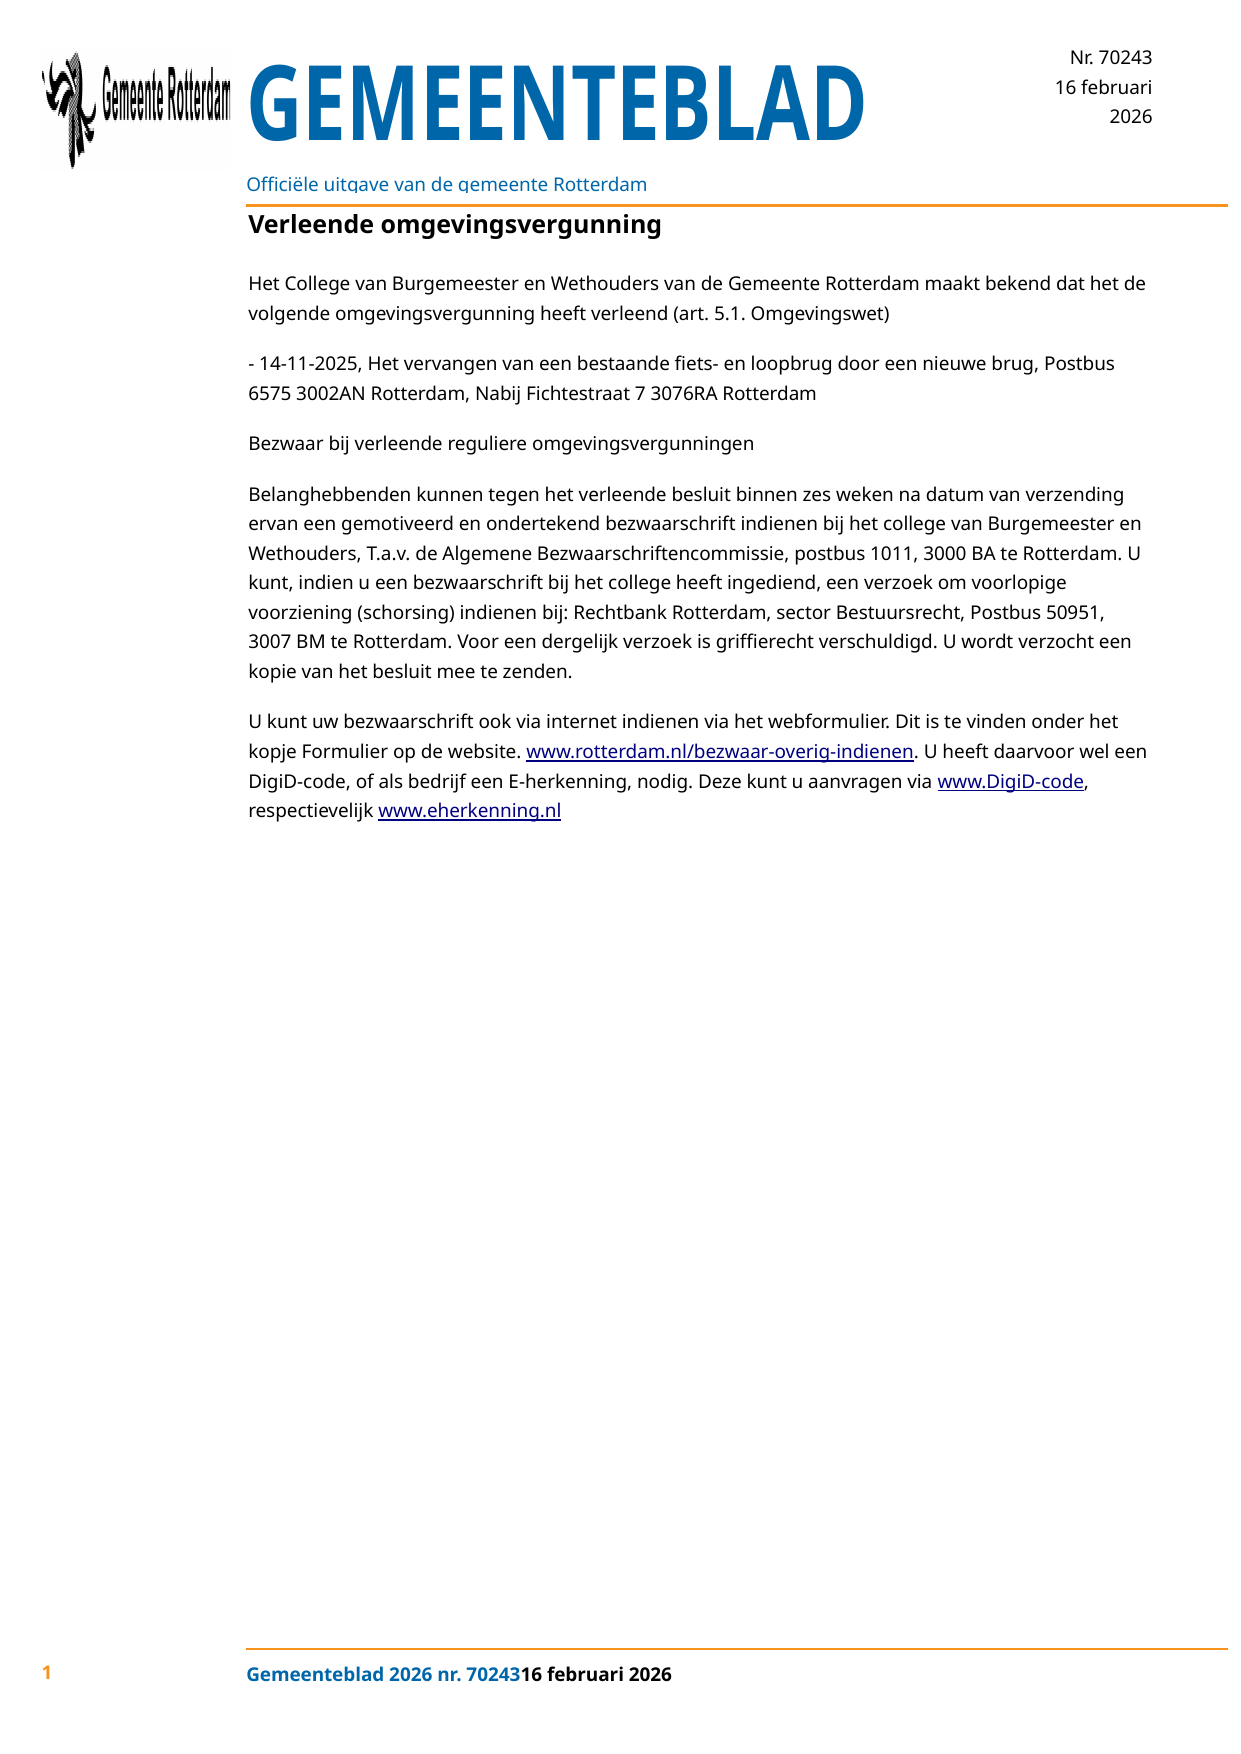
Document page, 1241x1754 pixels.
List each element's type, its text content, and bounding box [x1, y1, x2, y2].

text Verleende omgevingsvergunning [248, 207, 1152, 241]
text Belanghebbenden kunnen tegen het verleende besluit binnen zes weken na datum van verzending ervan een gemotiveerd en ondertekend bezwaarschrift indienen bij het college van Burgemeester en Wethouders, T.a.v. de Algemene Bezwaarschriftencommissie, postbus 1011, 3000 BA te Rotterdam. U kunt, indien u een bezwaarschrift bij het college heeft ingediend, een verzoek om voorlopige voorziening (schorsing) indienen bij: Rechtbank Rotterdam, sector Bestuursrecht, Postbus 50951, 3007 BM te Rotterdam. Voor een dergelijk verzoek is griffierecht verschuldigd. U wordt verzocht een kopie van het besluit mee te zenden. [248, 481, 1152, 684]
picture [41, 47, 231, 172]
text U kunt uw bezwaarschrift ook via internet indienen via het webformulier. Dit is te vinden onder het kopje Formulier op de website. www.rotterdam.nl/bezwaar-overig-indienen. U heeft daarvoor wel een DigiD-code, of als bedrijf een E-herkenning, nodig. Deze kunt u aanvragen via www.DigiD-code, respectievelijk www.eherkenning.nl [248, 709, 1152, 823]
text Het College van Burgemeester en Wethouders van de Gemeente Rotterdam maakt bekend dat het de volgende omgevingsvergunning heeft verleend (art. 5.1. Omgevingswet) [248, 270, 1152, 326]
text - 14-11-2025, Het vervangen van een bestaande fiets- en loopbrug door een nieuwe brug, Postbus 6575 3002AN Rotterdam, Nabij Fichtestraat 7 3076RA Rotterdam [248, 350, 1152, 406]
text Bezwaar bij verleende reguliere omgevingsvergunningen [248, 430, 1152, 456]
